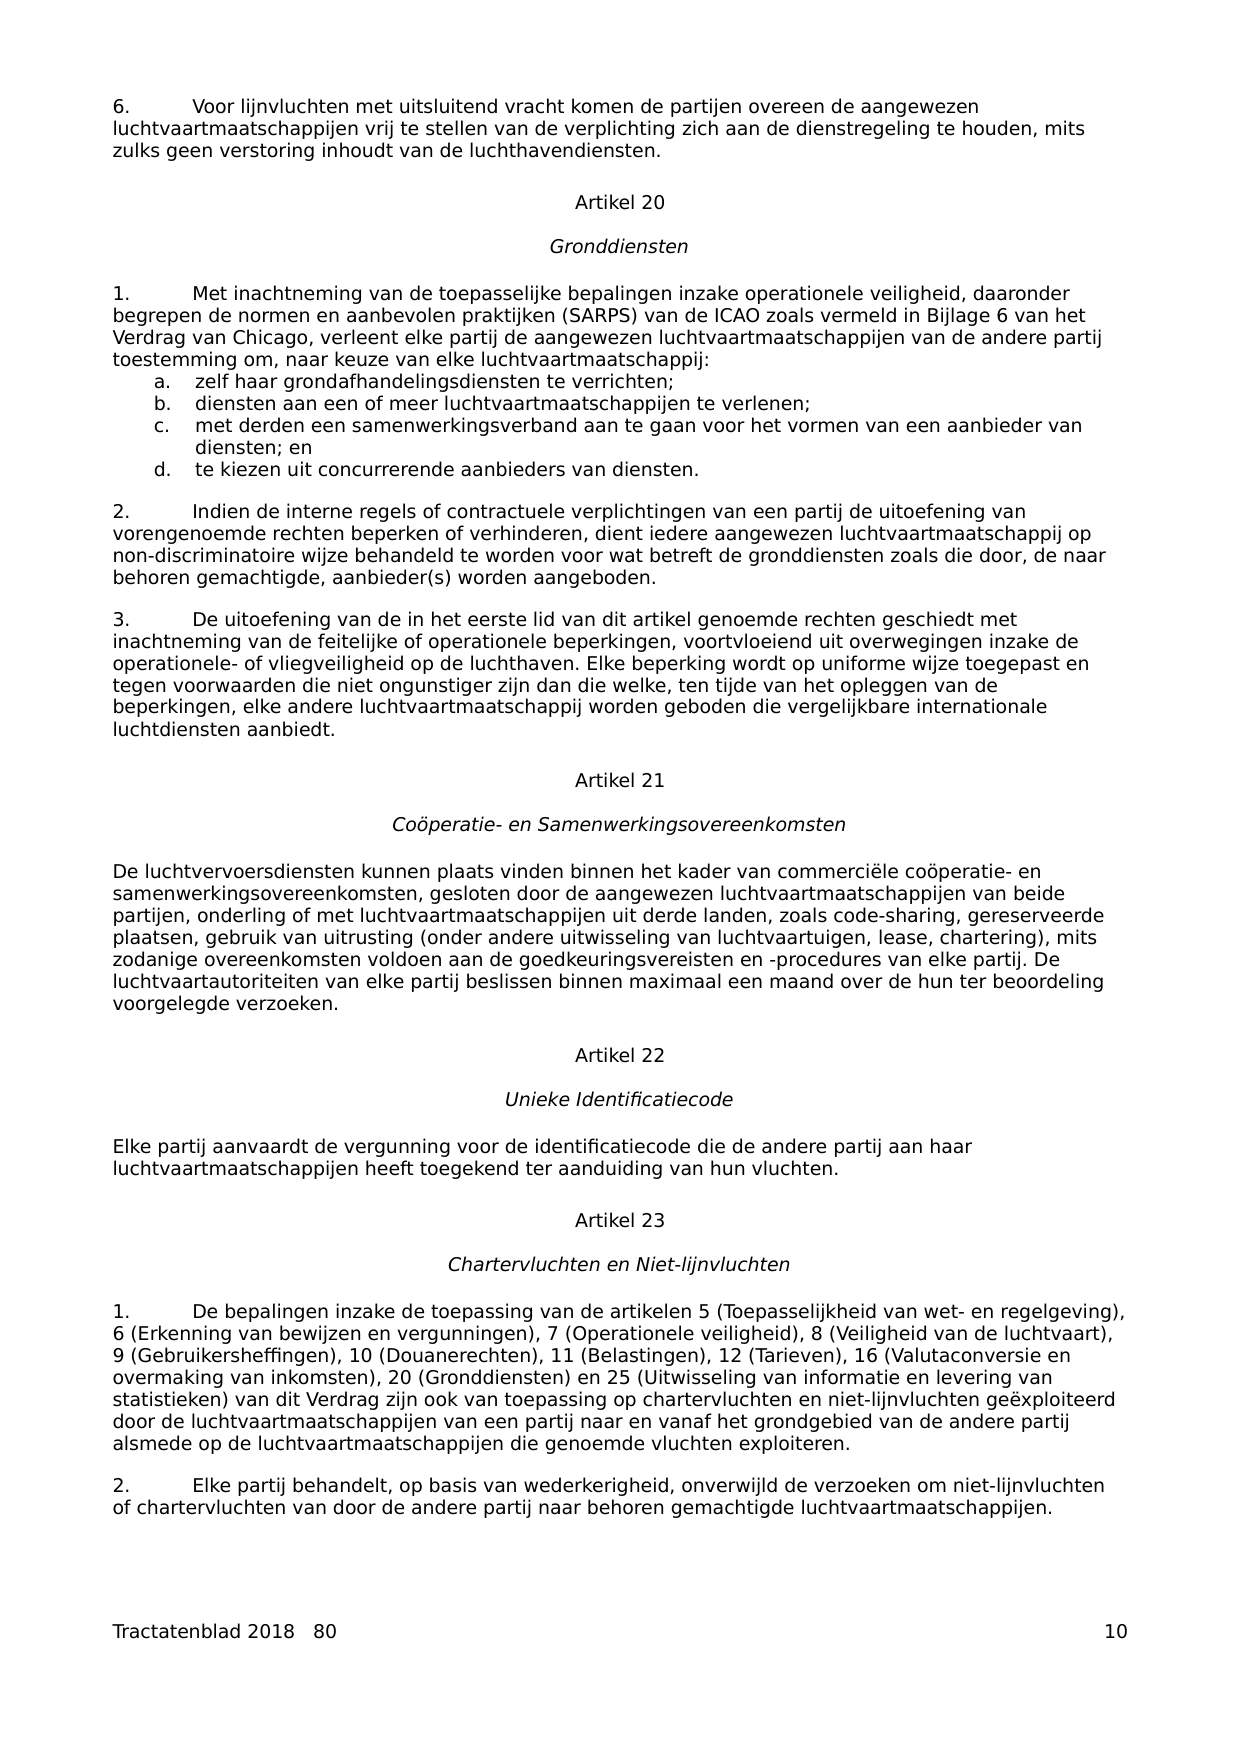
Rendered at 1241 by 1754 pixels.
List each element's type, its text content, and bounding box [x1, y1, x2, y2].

text b. diensten aan een of meer luchtvaartmaatschappijen te verlenen; [153, 393, 1128, 415]
text 2. Indien de interne regels of contractuele verplichtingen van een partij de uitoefening van vorengenoemde rechten beperken of verhinderen, dient iedere aangewezen luchtvaartmaatschappij op non-discriminatoire wijze behandeld te worden voor wat betreft de gronddiensten zoals die door, de naar behoren gemachtigde, aanbieder(s) worden aangeboden. [112, 501, 1128, 588]
subtitle Artikel 20 Gronddiensten [112, 192, 1128, 258]
text 2. Elke partij behandelt, op basis van wederkerigheid, onverwijld de verzoeken om niet-lijnvluchten of chartervluchten van door de andere partij naar behoren gemachtigde luchtvaartmaatschappijen. [112, 1475, 1128, 1519]
text a. zelf haar grondafhandelingsdiensten te verrichten; [153, 371, 1128, 393]
subtitle Artikel 23 Chartervluchten en Niet-lijnvluchten [112, 1210, 1128, 1276]
text d. te kiezen uit concurrerende aanbieders van diensten. [153, 459, 1128, 481]
text 1. De bepalingen inzake de toepassing van de artikelen 5 (Toepasselijkheid van wet- en regelgeving), 6 (Erkenning van bewijzen en vergunningen), 7 (Operationele veiligheid), 8 (Veiligheid van de luchtvaart), 9 (Gebruikersheffingen), 10 (Douanerechten), 11 (Belastingen), 12 (Tarieven), 16 (Valutaconversie en overmaking van inkomsten), 20 (Gronddiensten) en 25 (Uitwisseling van informatie en levering van statistieken) van dit Verdrag zijn ook van toepassing op chartervluchten en niet-lijnvluchten geëxploiteerd door de luchtvaartmaatschappijen van een partij naar en vanaf het grondgebied van de andere partij alsmede op de luchtvaartmaatschappijen die genoemde vluchten exploiteren. [112, 1301, 1128, 1455]
text De luchtvervoersdiensten kunnen plaats vinden binnen het kader van commerciële coöperatie- en samenwerkingsovereenkomsten, gesloten door de aangewezen luchtvaartmaatschappijen van beide partijen, onderling of met luchtvaartmaatschappijen uit derde landen, zoals code-sharing, gereserveerde plaatsen, gebruik van uitrusting (onder andere uitwisseling van luchtvaartuigen, lease, chartering), mits zodanige overeenkomsten voldoen aan de goedkeuringsvereisten en -procedures van elke partij. De luchtvaartautoriteiten van elke partij beslissen binnen maximaal een maand over de hun ter beoordeling voorgelegde verzoeken. [112, 861, 1128, 1015]
text 3. De uitoefening van de in het eerste lid van dit artikel genoemde rechten geschiedt met inachtneming van de feitelijke of operationele beperkingen, voortvloeiend uit overwegingen inzake de operationele- of vliegveiligheid op de luchthaven. Elke beperking wordt op uniforme wijze toegepast en tegen voorwaarden die niet ongunstiger zijn dan die welke, ten tijde van het opleggen van de beperkingen, elke andere luchtvaartmaatschappij worden geboden die vergelijkbare internationale luchtdiensten aanbiedt. [112, 608, 1128, 740]
text 6. Voor lijnvluchten met uitsluitend vracht komen de partijen overeen de aangewezen luchtvaartmaatschappijen vrij te stellen van de verplichting zich aan de dienstregeling te houden, mits zulks geen verstoring inhoudt van de luchthavendiensten. [112, 96, 1128, 162]
text Elke partij aanvaardt de vergunning voor de identificatiecode die de andere partij aan haar luchtvaartmaatschappijen heeft toegekend ter aanduiding van hun vluchten. [112, 1136, 1128, 1180]
subtitle Artikel 21 Coöperatie- en Samenwerkingsovereenkomsten [112, 770, 1128, 836]
text 1. Met inachtneming van de toepasselijke bepalingen inzake operationele veiligheid, daaronder begrepen de normen en aanbevolen praktijken (SARPS) van de ICAO zoals vermeld in Bijlage 6 van het Verdrag van Chicago, verleent elke partij de aangewezen luchtvaartmaatschappijen van de andere partij toestemming om, naar keuze van elke luchtvaartmaatschappij: [112, 283, 1128, 371]
text c. met derden een samenwerkingsverband aan te gaan voor het vormen van een aanbieder van diensten; en [153, 415, 1128, 459]
subtitle Artikel 22 Unieke Identificatiecode [112, 1045, 1128, 1111]
